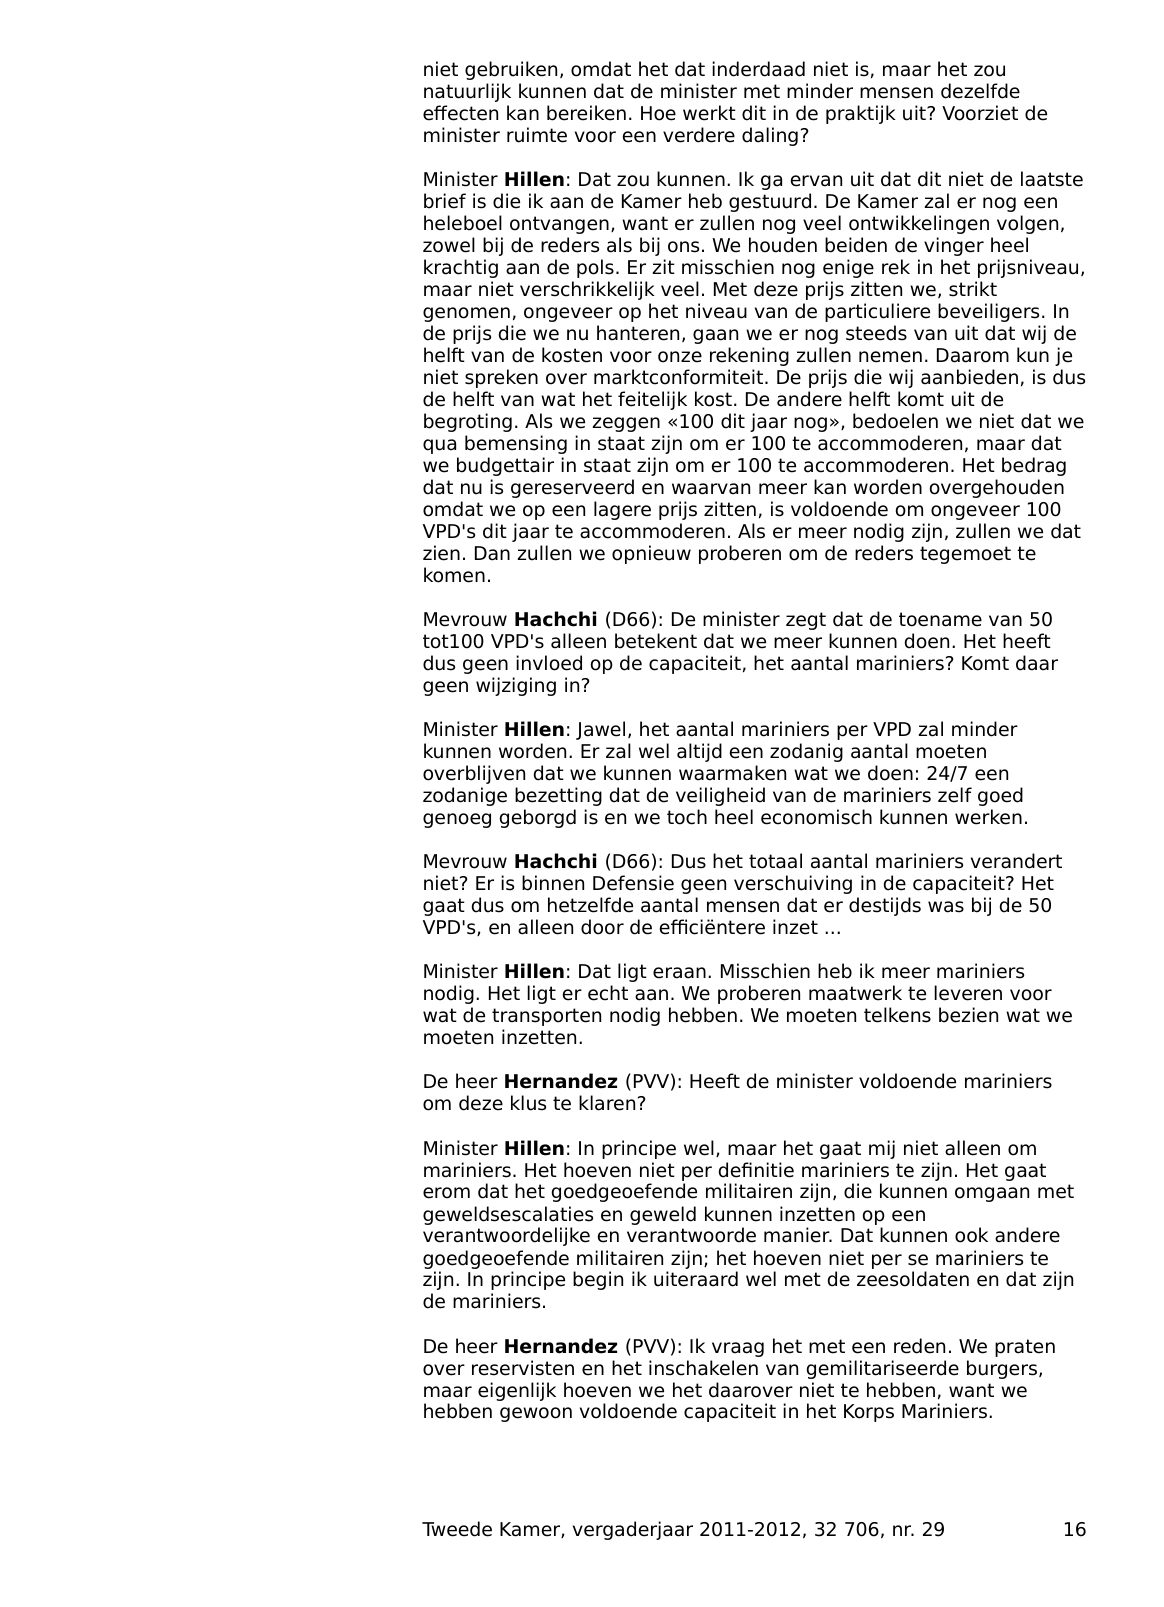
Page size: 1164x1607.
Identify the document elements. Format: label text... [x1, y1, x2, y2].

text De heer Hernandez (PVV): Heeft de minister voldoende mariniers om deze klus te klaren? [422, 1071, 1087, 1115]
text De heer Hernandez (PVV): Ik vraag het met een reden. We praten over reservisten en het inschakelen van gemilitariseerde burgers, maar eigenlijk hoeven we het daarover niet te hebben, want we hebben gewoon voldoende capaciteit in het Korps Mariniers. [422, 1336, 1087, 1423]
text Minister Hillen: In principe wel, maar het gaat mij niet alleen om mariniers. Het hoeven niet per definitie mariniers te zijn. Het gaat erom dat het goedgeoefende militairen zijn, die kunnen omgaan met geweldsescalaties en geweld kunnen inzetten op een verantwoordelijke en verantwoorde manier. Dat kunnen ook andere goedgeoefende militairen zijn; het hoeven niet per se mariniers te zijn. In principe begin ik uiteraard wel met de zeesoldaten en dat zijn de mariniers. [422, 1137, 1087, 1313]
text niet gebruiken, omdat het dat inderdaad niet is, maar het zou natuurlijk kunnen dat de minister met minder mensen dezelfde effecten kan bereiken. Hoe werkt dit in de praktijk uit? Voorziet de minister ruimte voor een verdere daling? [422, 59, 1087, 147]
text Minister Hillen: Dat zou kunnen. Ik ga ervan uit dat dit niet de laatste brief is die ik aan de Kamer heb gestuurd. De Kamer zal er nog een heleboel ontvangen, want er zullen nog veel ontwikkelingen volgen, zowel bij de reders als bij ons. We houden beiden de vinger heel krachtig aan de pols. Er zit misschien nog enige rek in het prijsniveau, maar niet verschrikkelijk veel. Met deze prijs zitten we, strikt genomen, ongeveer op het niveau van de particuliere beveiligers. In de prijs die we nu hanteren, gaan we er nog steeds van uit dat wij de helft van de kosten voor onze rekening zullen nemen. Daarom kun je niet spreken over marktconformiteit. De prijs die wij aanbieden, is dus de helft van wat het feitelijk kost. De andere helft komt uit de begroting. Als we zeggen «100 dit jaar nog», bedoelen we niet dat we qua bemensing in staat zijn om er 100 te accommoderen, maar dat we budgettair in staat zijn om er 100 te accommoderen. Het bedrag dat nu is gereserveerd en waarvan meer kan worden overgehouden omdat we op een lagere prijs zitten, is voldoende om ongeveer 100 VPD's dit jaar te accommoderen. Als er meer nodig zijn, zullen we dat zien. Dan zullen we opnieuw proberen om de reders tegemoet te komen. [422, 169, 1087, 587]
text Minister Hillen: Dat ligt eraan. Misschien heb ik meer mariniers nodig. Het ligt er echt aan. We proberen maatwerk te leveren voor wat de transporten nodig hebben. We moeten telkens bezien wat we moeten inzetten. [422, 961, 1087, 1049]
text Minister Hillen: Jawel, het aantal mariniers per VPD zal minder kunnen worden. Er zal wel altijd een zodanig aantal moeten overblijven dat we kunnen waarmaken wat we doen: 24/7 een zodanige bezetting dat de veiligheid van de mariniers zelf goed genoeg geborgd is en we toch heel economisch kunnen werken. [422, 719, 1087, 829]
text Mevrouw Hachchi (D66): Dus het totaal aantal mariniers verandert niet? Er is binnen Defensie geen verschuiving in de capaciteit? Het gaat dus om hetzelfde aantal mensen dat er destijds was bij de 50 VPD's, en alleen door de efficiëntere inzet ... [422, 851, 1087, 939]
text Mevrouw Hachchi (D66): De minister zegt dat de toename van 50 tot100 VPD's alleen betekent dat we meer kunnen doen. Het heeft dus geen invloed op de capaciteit, het aantal mariniers? Komt daar geen wijziging in? [422, 609, 1087, 697]
